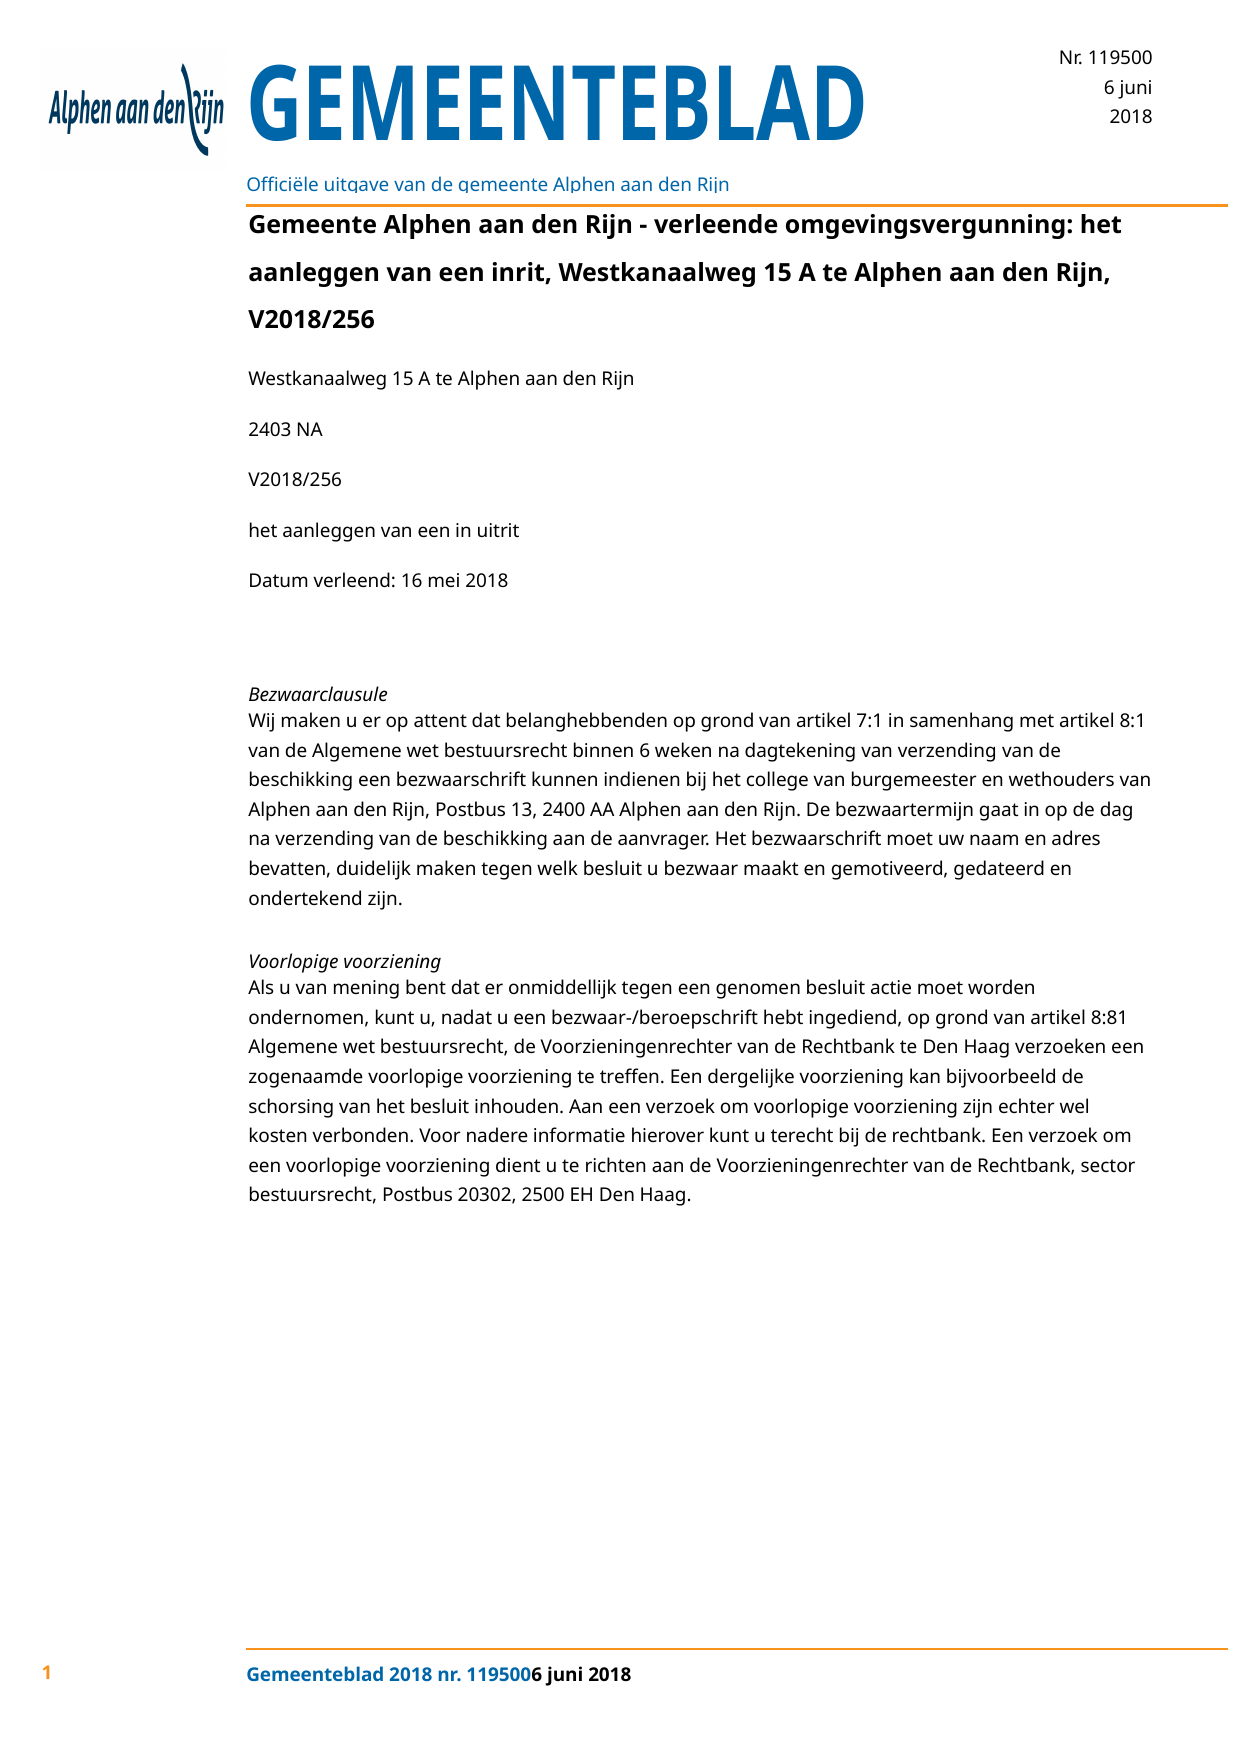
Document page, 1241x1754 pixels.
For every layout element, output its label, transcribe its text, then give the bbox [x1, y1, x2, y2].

picture [41, 47, 231, 172]
text het aanleggen van een in uitrit [248, 517, 1152, 542]
text Datum verleend: 16 mei 2018 [248, 567, 1152, 593]
text Westkanaalweg 15 A te Alphen aan den Rijn [248, 366, 1152, 391]
text Wij maken u er op attent dat belanghebbenden op grond van artikel 7:1 in samenhang met artikel 8:1 van de Algemene wet bestuursrecht binnen 6 weken na dagtekening van verzending van de beschikking een bezwaarschrift kunnen indienen bij het college van burgemeester en wethouders van Alphen aan den Rijn, Postbus 13, 2400 AA Alphen aan den Rijn. De bezwaartermijn gaat in op de dag na verzending van de beschikking aan de aanvrager. Het bezwaarschrift moet uw naam en adres bevatten, duidelijk maken tegen welk besluit u bezwaar maakt en gemotiveerd, gedateerd en ondertekend zijn. [248, 707, 1152, 911]
text Gemeente Alphen aan den Rijn - verleende omgevingsvergunning: het aanleggen van een inrit, Westkanaalweg 15 A te Alphen aan den Rijn, V2018/256 [248, 207, 1152, 336]
text Als u van mening bent dat er onmiddellijk tegen een genomen besluit actie moet worden ondernomen, kunt u, nadat u een bezwaar-/beroepschrift hebt ingediend, op grond van artikel 8:81 Algemene wet bestuursrecht, de Voorzieningenrechter van de Rechtbank te Den Haag verzoeken een zogenaamde voorlopige voorziening te treffen. Een dergelijke voorziening kan bijvoorbeeld de schorsing van het besluit inhouden. Aan een verzoek om voorlopige voorziening zijn echter wel kosten verbonden. Voor nadere informatie hierover kunt u terecht bij de rechtbank. Een verzoek om een voorlopige voorziening dient u te richten aan de Voorzieningenrechter van de Rechtbank, sector bestuursrecht, Postbus 20302, 2500 EH Den Haag. [248, 974, 1152, 1207]
text 2403 NA [248, 416, 1152, 442]
text Bezwaarclausule [248, 682, 1152, 707]
text V2018/256 [248, 466, 1152, 492]
text Voorlopige voorziening [248, 949, 1152, 974]
